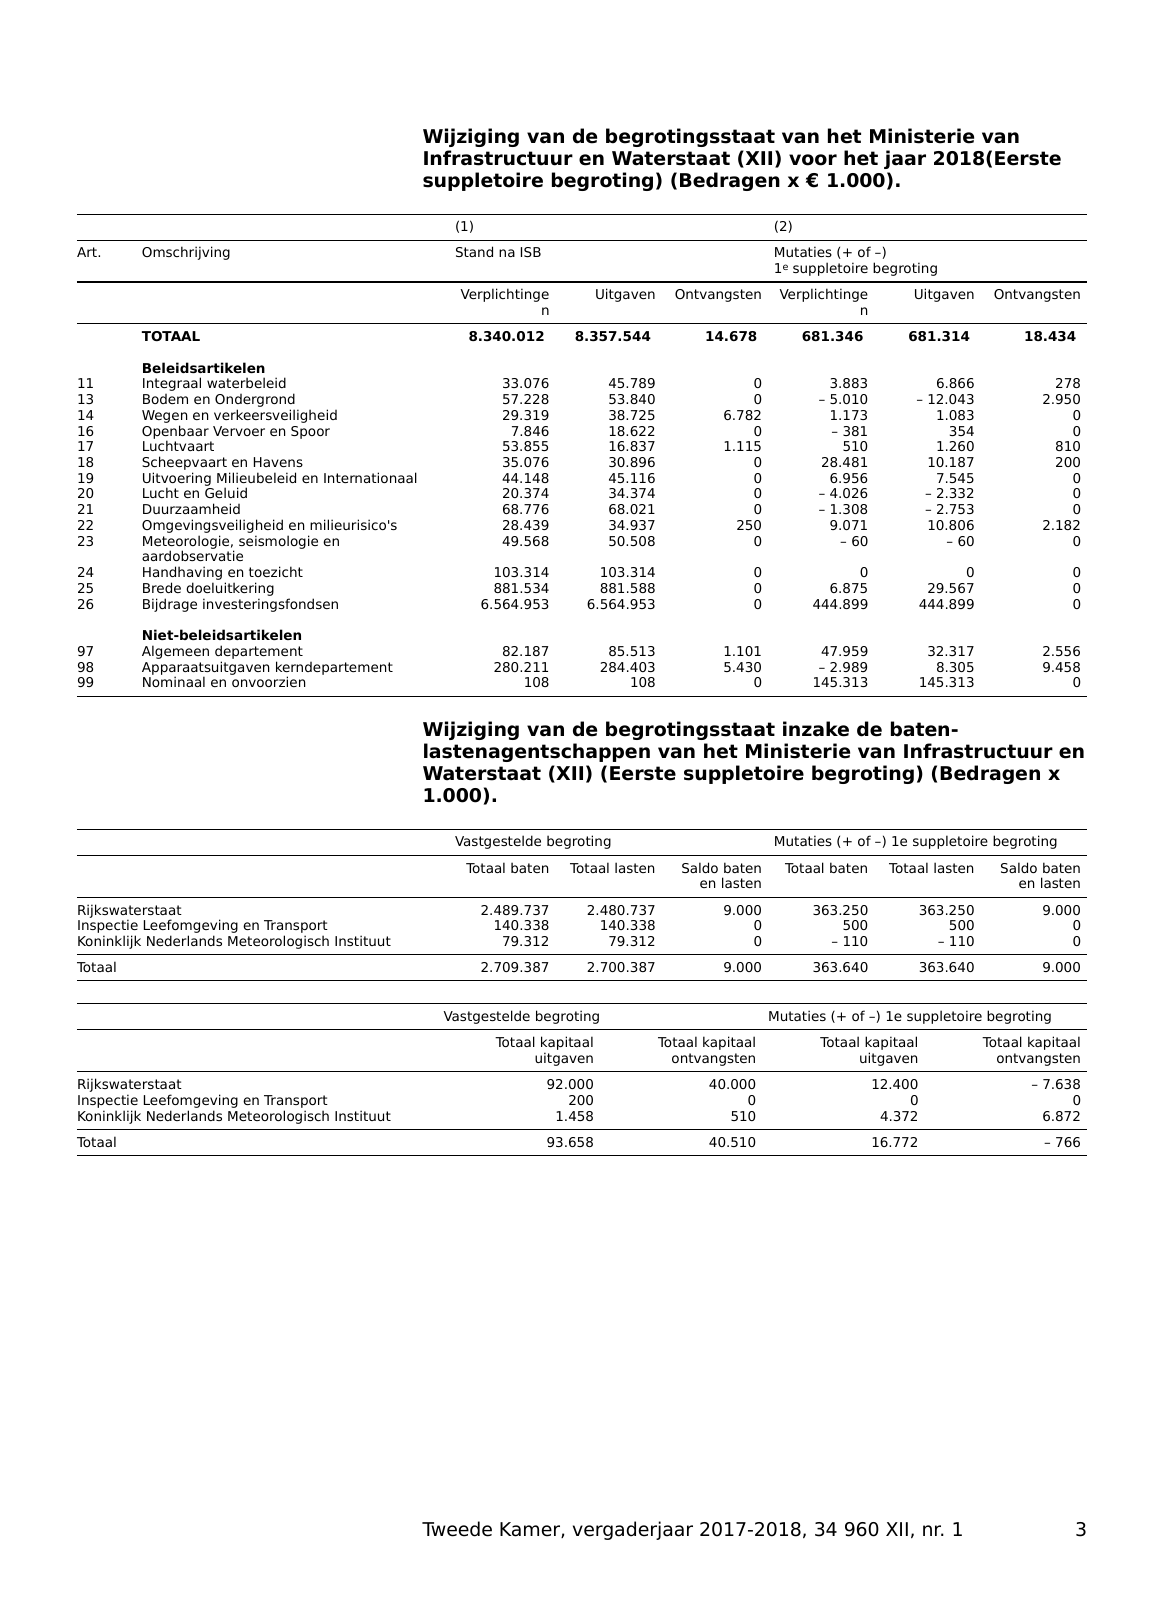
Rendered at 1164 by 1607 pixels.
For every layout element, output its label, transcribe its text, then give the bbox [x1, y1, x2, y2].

table_cell 681.314 [874, 324, 980, 345]
table_cell – 766 [924, 1130, 1087, 1155]
table_cell 79.312 [449, 934, 555, 954]
table_cell 0 [980, 596, 1087, 612]
table_cell Nominaal en onvoorzien [136, 675, 449, 696]
text Wijziging van de begrotingsstaat van het Ministerie van Infrastructuur en Waterstaat (XII) voor het jaar 2018(Eerste suppletoire begroting) (Bedragen x € 1.000). [422, 126, 1087, 192]
table_cell 32.317 [874, 644, 980, 659]
table_cell 278 [980, 376, 1087, 392]
table_cell [555, 345, 661, 361]
table_cell 2.489.737 [449, 898, 555, 918]
table_cell 5.430 [661, 659, 768, 675]
table_cell 0 [600, 1093, 762, 1108]
table_cell 9.071 [768, 518, 874, 533]
table_cell 6.782 [661, 408, 768, 423]
table_cell Scheepvaart en Havens [136, 455, 449, 471]
table_cell 85.513 [555, 644, 661, 659]
table_cell 0 [924, 1093, 1087, 1108]
table_cell Uitgaven [874, 283, 980, 323]
table_cell – 12.043 [874, 392, 980, 408]
table_header (2) [768, 215, 1087, 239]
table_cell 2.950 [980, 392, 1087, 408]
table_cell [874, 361, 980, 376]
table_cell 79.312 [555, 934, 661, 954]
table_cell 4.372 [762, 1109, 924, 1129]
table_cell Handhaving en toezicht [136, 565, 449, 581]
table_header Vastgestelde begroting [438, 1004, 762, 1029]
table_cell 29.567 [874, 581, 980, 596]
table_cell 0 [661, 424, 768, 439]
text Wijziging van de begrotingsstaat inzake de baten-lastenagentschappen van het Ministerie van Infrastructuur en Waterstaat (XII) (Eerste suppletoire begroting) (Bedragen x 1.000). [422, 719, 1087, 807]
table_cell – 7.638 [924, 1072, 1087, 1093]
table_cell – 60 [874, 534, 980, 565]
table_cell Koninklijk Nederlands Meteorologisch Instituut [77, 1109, 437, 1129]
table_cell [449, 612, 555, 628]
table_header Mutaties (+ of –) 1e suppletoire begroting [762, 1004, 1087, 1029]
table_cell 6.872 [924, 1109, 1087, 1129]
table_cell [449, 361, 555, 376]
table_cell 250 [661, 518, 768, 533]
table_cell – 5.010 [768, 392, 874, 408]
table_cell – 2.332 [874, 486, 980, 502]
table_cell 7.846 [449, 424, 555, 439]
table_cell [77, 1030, 437, 1071]
table_cell 1.260 [874, 439, 980, 455]
table_cell 10.806 [874, 518, 980, 533]
table_cell [77, 345, 136, 361]
table_cell 11 [77, 376, 136, 392]
table_cell 0 [661, 675, 768, 696]
table_cell 26 [77, 596, 136, 612]
table_cell 6.875 [768, 581, 874, 596]
table_cell 18.434 [980, 324, 1087, 345]
table_cell 53.855 [449, 439, 555, 455]
table_cell Wegen en verkeersveiligheid [136, 408, 449, 423]
table_cell 34.937 [555, 518, 661, 533]
table_cell – 110 [874, 934, 980, 954]
table_cell [77, 283, 136, 323]
table_cell 45.116 [555, 471, 661, 486]
table_cell 30.896 [555, 455, 661, 471]
table_cell [555, 628, 661, 644]
table_cell 44.148 [449, 471, 555, 486]
table_cell – 110 [768, 934, 874, 954]
table_cell 0 [661, 455, 768, 471]
table_cell Openbaar Vervoer en Spoor [136, 424, 449, 439]
table_cell 82.187 [449, 644, 555, 659]
table_cell [980, 628, 1087, 644]
table_cell Beleidsartikelen [136, 361, 449, 376]
table_cell Totaal lasten [555, 856, 661, 897]
table_cell [449, 628, 555, 644]
table_cell Verplichtingen [768, 283, 874, 323]
table_cell 0 [980, 534, 1087, 565]
table_cell Totaal kapitaal ontvangsten [924, 1030, 1087, 1071]
table_cell 510 [768, 439, 874, 455]
table_cell 810 [980, 439, 1087, 455]
table_cell 98 [77, 659, 136, 675]
table_cell 97 [77, 644, 136, 659]
table_cell 200 [980, 455, 1087, 471]
table_cell Lucht en Geluid [136, 486, 449, 502]
table_cell 363.640 [768, 955, 874, 980]
table_cell 16 [77, 424, 136, 439]
table_cell [136, 345, 449, 361]
table_cell 18.622 [555, 424, 661, 439]
table_cell – 381 [768, 424, 874, 439]
table_cell 16.837 [555, 439, 661, 455]
table_cell 140.338 [555, 918, 661, 934]
table_header Vastgestelde begroting [449, 830, 768, 855]
table_cell 500 [768, 918, 874, 934]
table_cell 2.700.387 [555, 955, 661, 980]
table_cell TOTAAL [136, 324, 449, 345]
table_cell [874, 345, 980, 361]
table_cell 49.568 [449, 534, 555, 565]
table_cell 0 [762, 1093, 924, 1108]
table_cell 1.458 [438, 1109, 600, 1129]
table_cell – 1.308 [768, 502, 874, 518]
table_cell Omgevingsveiligheid en milieurisico's [136, 518, 449, 533]
table_cell Saldo baten en lasten [661, 856, 768, 897]
table_cell 3.883 [768, 376, 874, 392]
table_cell 881.534 [449, 581, 555, 596]
table_cell Integraal waterbeleid [136, 376, 449, 392]
table_cell 444.899 [874, 596, 980, 612]
table_cell [136, 283, 449, 323]
table_cell 0 [980, 424, 1087, 439]
table_cell – 4.026 [768, 486, 874, 502]
table_cell 0 [661, 534, 768, 565]
table_cell Niet-beleidsartikelen [136, 628, 449, 644]
table_cell [77, 856, 449, 897]
table_cell Totaal [77, 1130, 437, 1155]
table_cell 0 [661, 581, 768, 596]
table_cell Inspectie Leefomgeving en Transport [77, 918, 449, 934]
table_cell 34.374 [555, 486, 661, 502]
table_cell 0 [661, 486, 768, 502]
table_cell [980, 361, 1087, 376]
table_cell 40.510 [600, 1130, 762, 1155]
table_cell 12.400 [762, 1072, 924, 1093]
table_cell Verplichtingen [449, 283, 555, 323]
table_cell 6.866 [874, 376, 980, 392]
table_cell 8.357.544 [555, 324, 661, 345]
table_header [77, 1004, 437, 1029]
table_cell [768, 345, 874, 361]
table_cell Rijkswaterstaat [77, 1072, 437, 1093]
table_cell 25 [77, 581, 136, 596]
table_cell Totaal lasten [874, 856, 980, 897]
table_cell 0 [980, 565, 1087, 581]
table_cell 9.000 [661, 898, 768, 918]
table_cell 14.678 [661, 324, 768, 345]
table_cell 0 [661, 565, 768, 581]
table_cell 28.481 [768, 455, 874, 471]
table_cell 9.458 [980, 659, 1087, 675]
table_cell – 60 [768, 534, 874, 565]
table_cell [768, 361, 874, 376]
table_cell 444.899 [768, 596, 874, 612]
table_cell – 2.989 [768, 659, 874, 675]
table_cell [77, 361, 136, 376]
table_cell 9.000 [661, 955, 768, 980]
table_cell Uitvoering Milieubeleid en Internationaal [136, 471, 449, 486]
table_header Mutaties (+ of –) 1e suppletoire begroting [768, 830, 1087, 855]
table_header [136, 215, 449, 239]
table_cell Totaal kapitaal ontvangsten [600, 1030, 762, 1071]
table_cell 40.000 [600, 1072, 762, 1093]
table_header [77, 215, 136, 239]
table_cell 22 [77, 518, 136, 533]
table_cell Omschrijving [136, 241, 449, 281]
table_cell 6.564.953 [449, 596, 555, 612]
table_cell 8.305 [874, 659, 980, 675]
table_cell 363.250 [874, 898, 980, 918]
table_cell 17 [77, 439, 136, 455]
table_cell 92.000 [438, 1072, 600, 1093]
table_cell 13 [77, 392, 136, 408]
table_cell 50.508 [555, 534, 661, 565]
table_cell Uitgaven [555, 283, 661, 323]
table_cell 681.346 [768, 324, 874, 345]
table_cell 2.556 [980, 644, 1087, 659]
table_header (1) [449, 215, 768, 239]
table_cell Koninklijk Nederlands Meteorologisch Instituut [77, 934, 449, 954]
table_cell 24 [77, 565, 136, 581]
table_cell 99 [77, 675, 136, 696]
table_cell [136, 612, 449, 628]
table_cell Totaal kapitaal uitgaven [762, 1030, 924, 1071]
table_cell 0 [661, 502, 768, 518]
table_cell [980, 612, 1087, 628]
table_cell 363.250 [768, 898, 874, 918]
table_cell 28.439 [449, 518, 555, 533]
table_cell Totaal baten [449, 856, 555, 897]
table_cell 33.076 [449, 376, 555, 392]
table_cell 103.314 [449, 565, 555, 581]
table_cell Stand na ISB [449, 241, 768, 281]
table_cell 0 [661, 471, 768, 486]
table_cell – 2.753 [874, 502, 980, 518]
table_cell 200 [438, 1093, 600, 1108]
table_cell 108 [449, 675, 555, 696]
table_cell 0 [980, 918, 1087, 934]
table_cell 0 [661, 934, 768, 954]
table_cell 57.228 [449, 392, 555, 408]
table_cell 68.021 [555, 502, 661, 518]
table_cell 0 [661, 376, 768, 392]
table_cell 145.313 [768, 675, 874, 696]
table_cell 20 [77, 486, 136, 502]
table_cell [555, 361, 661, 376]
table_cell 140.338 [449, 918, 555, 934]
table_cell 0 [661, 392, 768, 408]
table_cell [77, 324, 136, 345]
table_cell 354 [874, 424, 980, 439]
table_cell 0 [661, 596, 768, 612]
table_cell [661, 361, 768, 376]
table_cell 108 [555, 675, 661, 696]
table_cell 21 [77, 502, 136, 518]
table_cell 16.772 [762, 1130, 924, 1155]
table_cell Luchtvaart [136, 439, 449, 455]
table_cell 8.340.012 [449, 324, 555, 345]
table_cell 10.187 [874, 455, 980, 471]
table_cell 45.789 [555, 376, 661, 392]
table_cell Apparaatsuitgaven kerndepartement [136, 659, 449, 675]
table_cell Meteorologie, seismologie en aardobservatie [136, 534, 449, 565]
table_cell 103.314 [555, 565, 661, 581]
table_cell Brede doeluitkering [136, 581, 449, 596]
table_cell Totaal [77, 955, 449, 980]
table_cell 0 [661, 918, 768, 934]
table_cell [980, 345, 1087, 361]
table_cell 2.480.737 [555, 898, 661, 918]
table_cell 363.640 [874, 955, 980, 980]
table_cell 47.959 [768, 644, 874, 659]
table_cell 500 [874, 918, 980, 934]
table_cell [449, 345, 555, 361]
table_cell 18 [77, 455, 136, 471]
table_cell [768, 628, 874, 644]
table_cell [768, 612, 874, 628]
table_cell 0 [980, 502, 1087, 518]
table_cell 0 [874, 565, 980, 581]
table_cell 0 [980, 408, 1087, 423]
table_cell Ontvangsten [661, 283, 768, 323]
table_cell 19 [77, 471, 136, 486]
table_cell [77, 612, 136, 628]
table_cell 7.545 [874, 471, 980, 486]
table_cell [874, 612, 980, 628]
table_cell Duurzaamheid [136, 502, 449, 518]
table_cell Inspectie Leefomgeving en Transport [77, 1093, 437, 1108]
table_cell 280.211 [449, 659, 555, 675]
table_cell Rijkswaterstaat [77, 898, 449, 918]
table_cell Saldo baten en lasten [980, 856, 1087, 897]
table_cell 1.173 [768, 408, 874, 423]
table_cell 1.083 [874, 408, 980, 423]
table_cell [661, 345, 768, 361]
table_cell [661, 612, 768, 628]
table_cell 14 [77, 408, 136, 423]
table_cell 9.000 [980, 898, 1087, 918]
table_cell Ontvangsten [980, 283, 1087, 323]
table_cell 53.840 [555, 392, 661, 408]
table_cell Mutaties (+ of –) 1e suppletoire begroting [768, 241, 1087, 281]
table_cell 510 [600, 1109, 762, 1129]
table_cell 2.709.387 [449, 955, 555, 980]
table_cell 0 [768, 565, 874, 581]
table_cell 35.076 [449, 455, 555, 471]
table_cell 284.403 [555, 659, 661, 675]
table_cell [77, 628, 136, 644]
table_cell [661, 628, 768, 644]
table_cell 20.374 [449, 486, 555, 502]
table_cell 0 [980, 486, 1087, 502]
table_cell Bijdrage investeringsfondsen [136, 596, 449, 612]
table_cell 881.588 [555, 581, 661, 596]
table_cell Art. [77, 241, 136, 281]
table_cell 0 [980, 675, 1087, 696]
table_cell 1.101 [661, 644, 768, 659]
table_cell [555, 612, 661, 628]
table_cell Algemeen departement [136, 644, 449, 659]
table_cell Totaal kapitaal uitgaven [438, 1030, 600, 1071]
table_cell 68.776 [449, 502, 555, 518]
table_cell 0 [980, 934, 1087, 954]
table_cell 38.725 [555, 408, 661, 423]
table_cell 9.000 [980, 955, 1087, 980]
table_cell 0 [980, 581, 1087, 596]
table_cell [874, 628, 980, 644]
table_cell 2.182 [980, 518, 1087, 533]
table_cell 6.956 [768, 471, 874, 486]
table_cell 29.319 [449, 408, 555, 423]
table_cell 93.658 [438, 1130, 600, 1155]
table_cell 145.313 [874, 675, 980, 696]
table_cell 0 [980, 471, 1087, 486]
table_cell 23 [77, 534, 136, 565]
table_cell 6.564.953 [555, 596, 661, 612]
table_cell Bodem en Ondergrond [136, 392, 449, 408]
table_header [77, 830, 449, 855]
table_cell 1.115 [661, 439, 768, 455]
table_cell Totaal baten [768, 856, 874, 897]
